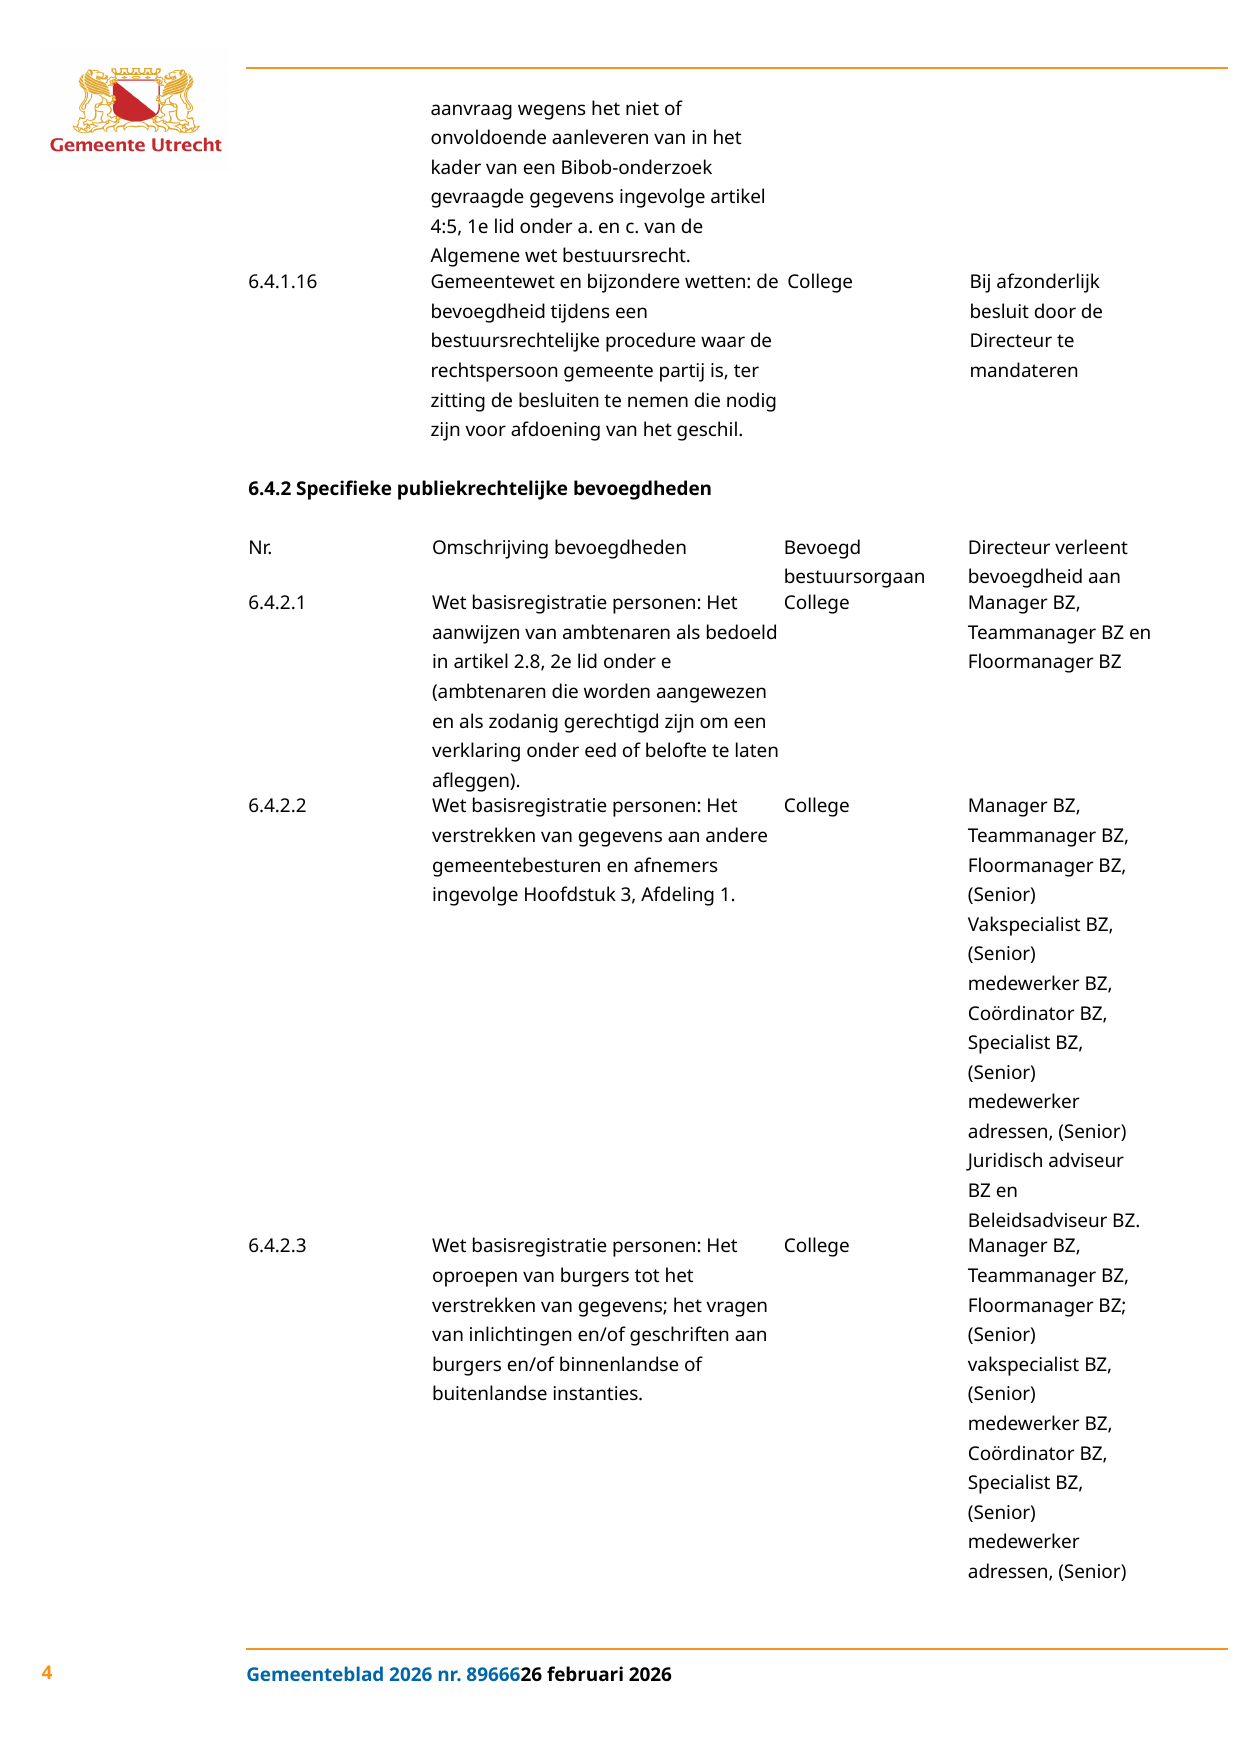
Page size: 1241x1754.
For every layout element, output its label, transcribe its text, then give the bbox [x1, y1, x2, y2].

table_cell College [784, 1233, 968, 1584]
table_header Nr. [248, 534, 432, 589]
picture [41, 47, 231, 172]
table_cell [969, 95, 1152, 268]
table_cell 6.4.2.2 [248, 793, 432, 1233]
table_cell 6.4.2.3 [248, 1233, 432, 1584]
table_cell Manager BZ, Teammanager BZ, Floormanager BZ, (Senior) Vakspecialist BZ, (Senior) medewerker BZ, Coördinator BZ, Specialist BZ, (Senior) medewerker adressen, (Senior) Juridisch adviseur BZ en Beleidsadviseur BZ. [968, 793, 1152, 1233]
table_cell College [784, 793, 968, 1233]
table_cell College [787, 269, 969, 442]
table_cell 6.4.1.16 [248, 269, 430, 442]
table_header Bevoegd bestuursorgaan [784, 534, 968, 589]
table_cell Wet basisregistratie personen: Het oproepen van burgers tot het verstrekken van gegevens; het vragen van inlichtingen en/of geschriften aan burgers en/of binnenlandse of buitenlandse instanties. [432, 1233, 784, 1584]
table_cell Bij afzonderlijk besluit door de Directeur te mandateren [969, 269, 1152, 442]
table_header Directeur verleent bevoegdheid aan [968, 534, 1152, 589]
table_cell College [784, 590, 968, 793]
text 6.4.2 Specifieke publiekrechtelijke bevoegdheden [248, 475, 1152, 501]
table_cell 6.4.2.1 [248, 590, 432, 793]
table_cell Wet basisregistratie personen: Het verstrekken van gegevens aan andere gemeentebesturen en afnemers ingevolge Hoofdstuk 3, Afdeling 1. [432, 793, 784, 1233]
table_cell [248, 95, 430, 268]
table_cell [787, 95, 969, 268]
table_cell Manager BZ, Teammanager BZ en Floormanager BZ [968, 590, 1152, 793]
table_cell Gemeentewet en bijzondere wetten: de bevoegdheid tijdens een bestuursrechtelijke procedure waar de rechtspersoon gemeente partij is, ter zitting de besluiten te nemen die nodig zijn voor afdoening van het geschil. [430, 269, 787, 442]
table_cell Manager BZ, Teammanager BZ, Floormanager BZ; (Senior) vakspecialist BZ, (Senior) medewerker BZ, Coördinator BZ, Specialist BZ, (Senior) medewerker adressen, (Senior) [968, 1233, 1152, 1584]
table_cell Wet basisregistratie personen: Het aanwijzen van ambtenaren als bedoeld in artikel 2.8, 2e lid onder e (ambtenaren die worden aangewezen en als zodanig gerechtigd zijn om een verklaring onder eed of belofte te laten afleggen). [432, 590, 784, 793]
table_cell aanvraag wegens het niet of onvoldoende aanleveren van in het kader van een Bibob-onderzoek gevraagde gegevens ingevolge artikel 4:5, 1e lid onder a. en c. van de Algemene wet bestuursrecht. [430, 95, 787, 268]
table_header Omschrijving bevoegdheden [432, 534, 784, 589]
